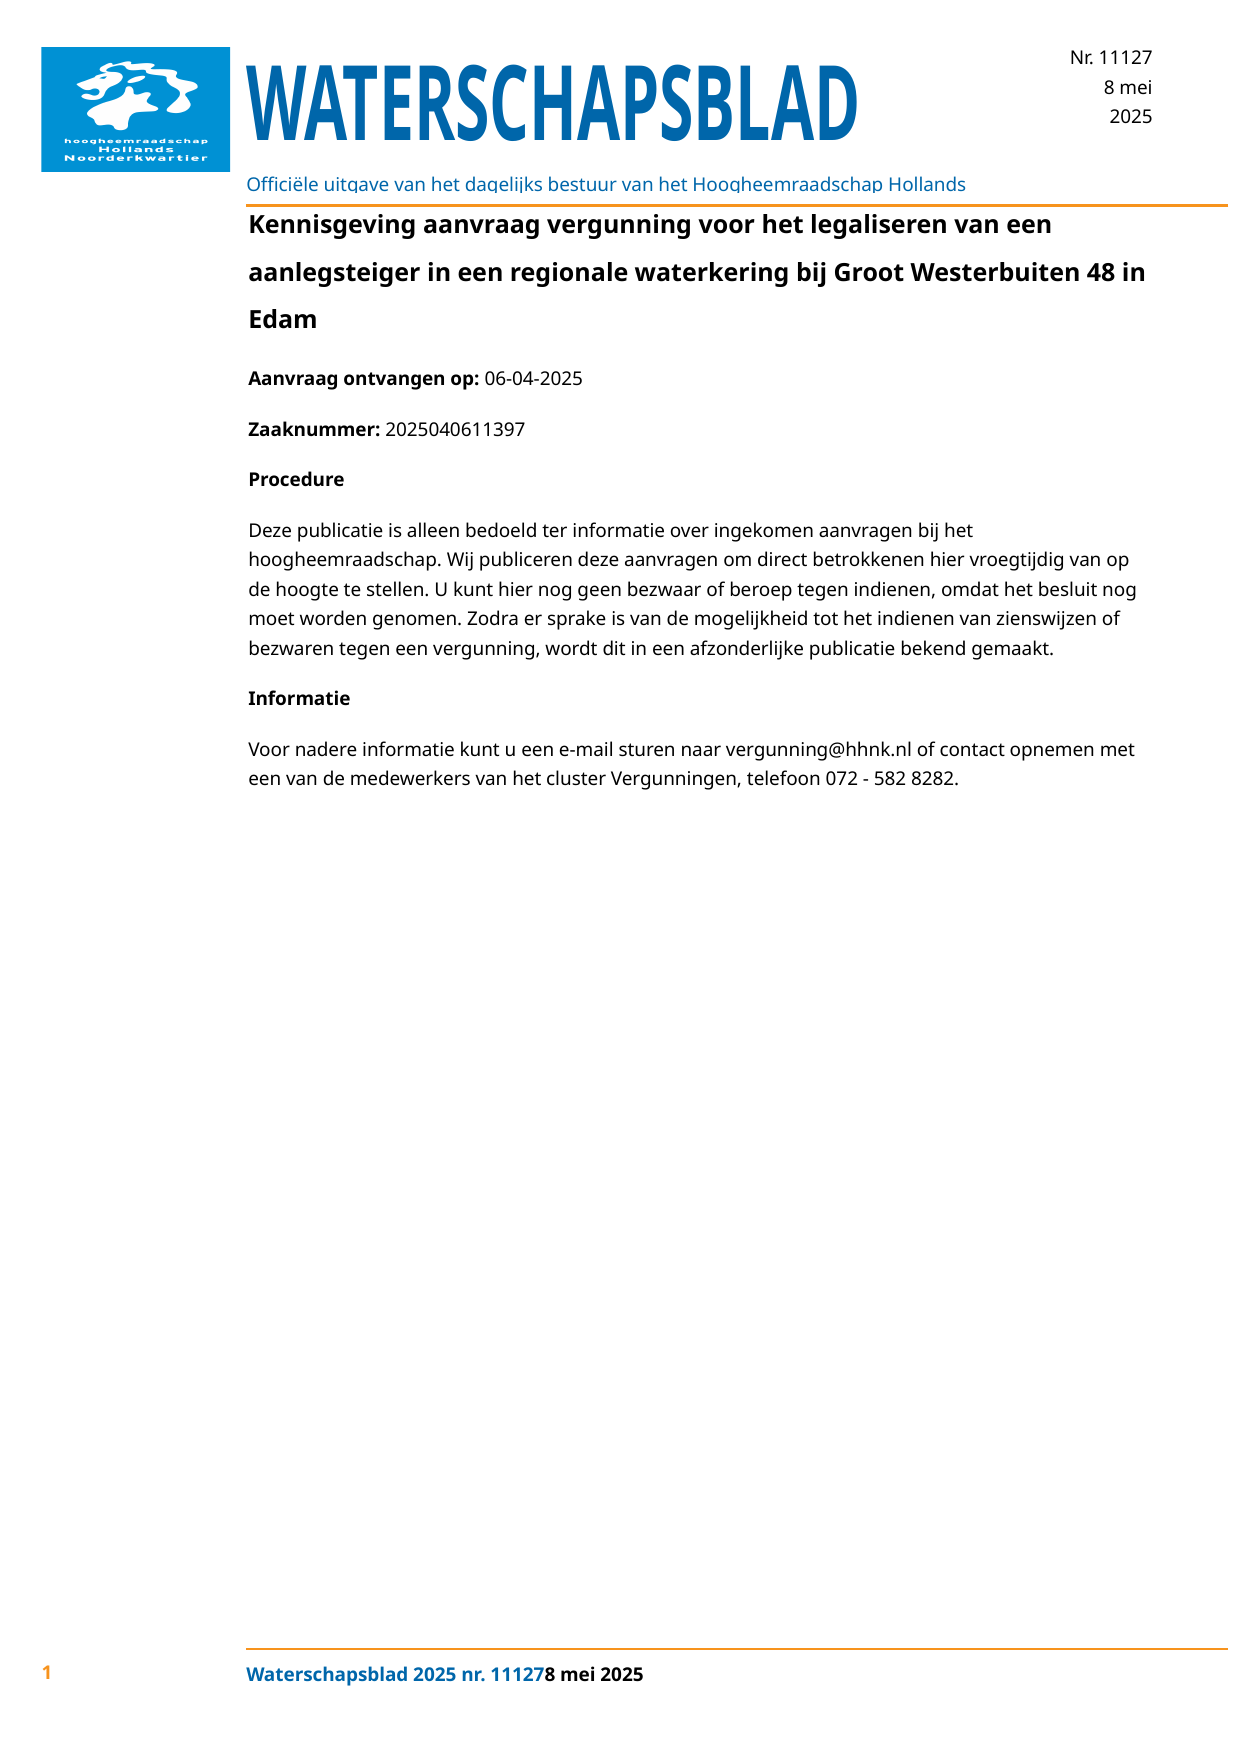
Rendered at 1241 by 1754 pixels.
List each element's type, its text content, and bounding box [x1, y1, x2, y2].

text Aanvraag ontvangen op: 06-04-2025 [248, 366, 1152, 391]
picture [78, 64, 122, 99]
text Voor nadere informatie kunt u een e-mail sturen naar vergunning@hhnk.nl of contact opnemen met een van de medewerkers van het cluster Vergunningen, telefoon 072 - 582 8282. [248, 736, 1152, 791]
picture [88, 87, 157, 130]
text Procedure [248, 466, 1152, 492]
picture [118, 62, 197, 112]
text Deze publicatie is alleen bedoeld ter informatie over ingekomen aanvragen bij het hoogheemraadschap. Wij publiceren deze aanvragen om direct betrokkenen hier vroegtijdig van op de hoogte te stellen. U kunt hier nog geen bezwaar of beroep tegen indienen, omdat het besluit nog moet worden genomen. Zodra er sprake is van de mogelijkheid tot het indienen van zienswijzen of bezwaren tegen een vergunning, wordt dit in een afzonderlijke publicatie bekend gemaakt. [248, 517, 1152, 661]
picture [129, 76, 144, 82]
text Kennisgeving aanvraag vergunning voor het legaliseren van een aanlegsteiger in een regionale waterkering bij Groot Westerbuiten 48 in Edam [248, 207, 1152, 336]
text Informatie [248, 686, 1152, 711]
text Zaaknummer: 2025040611397 [248, 416, 1152, 442]
